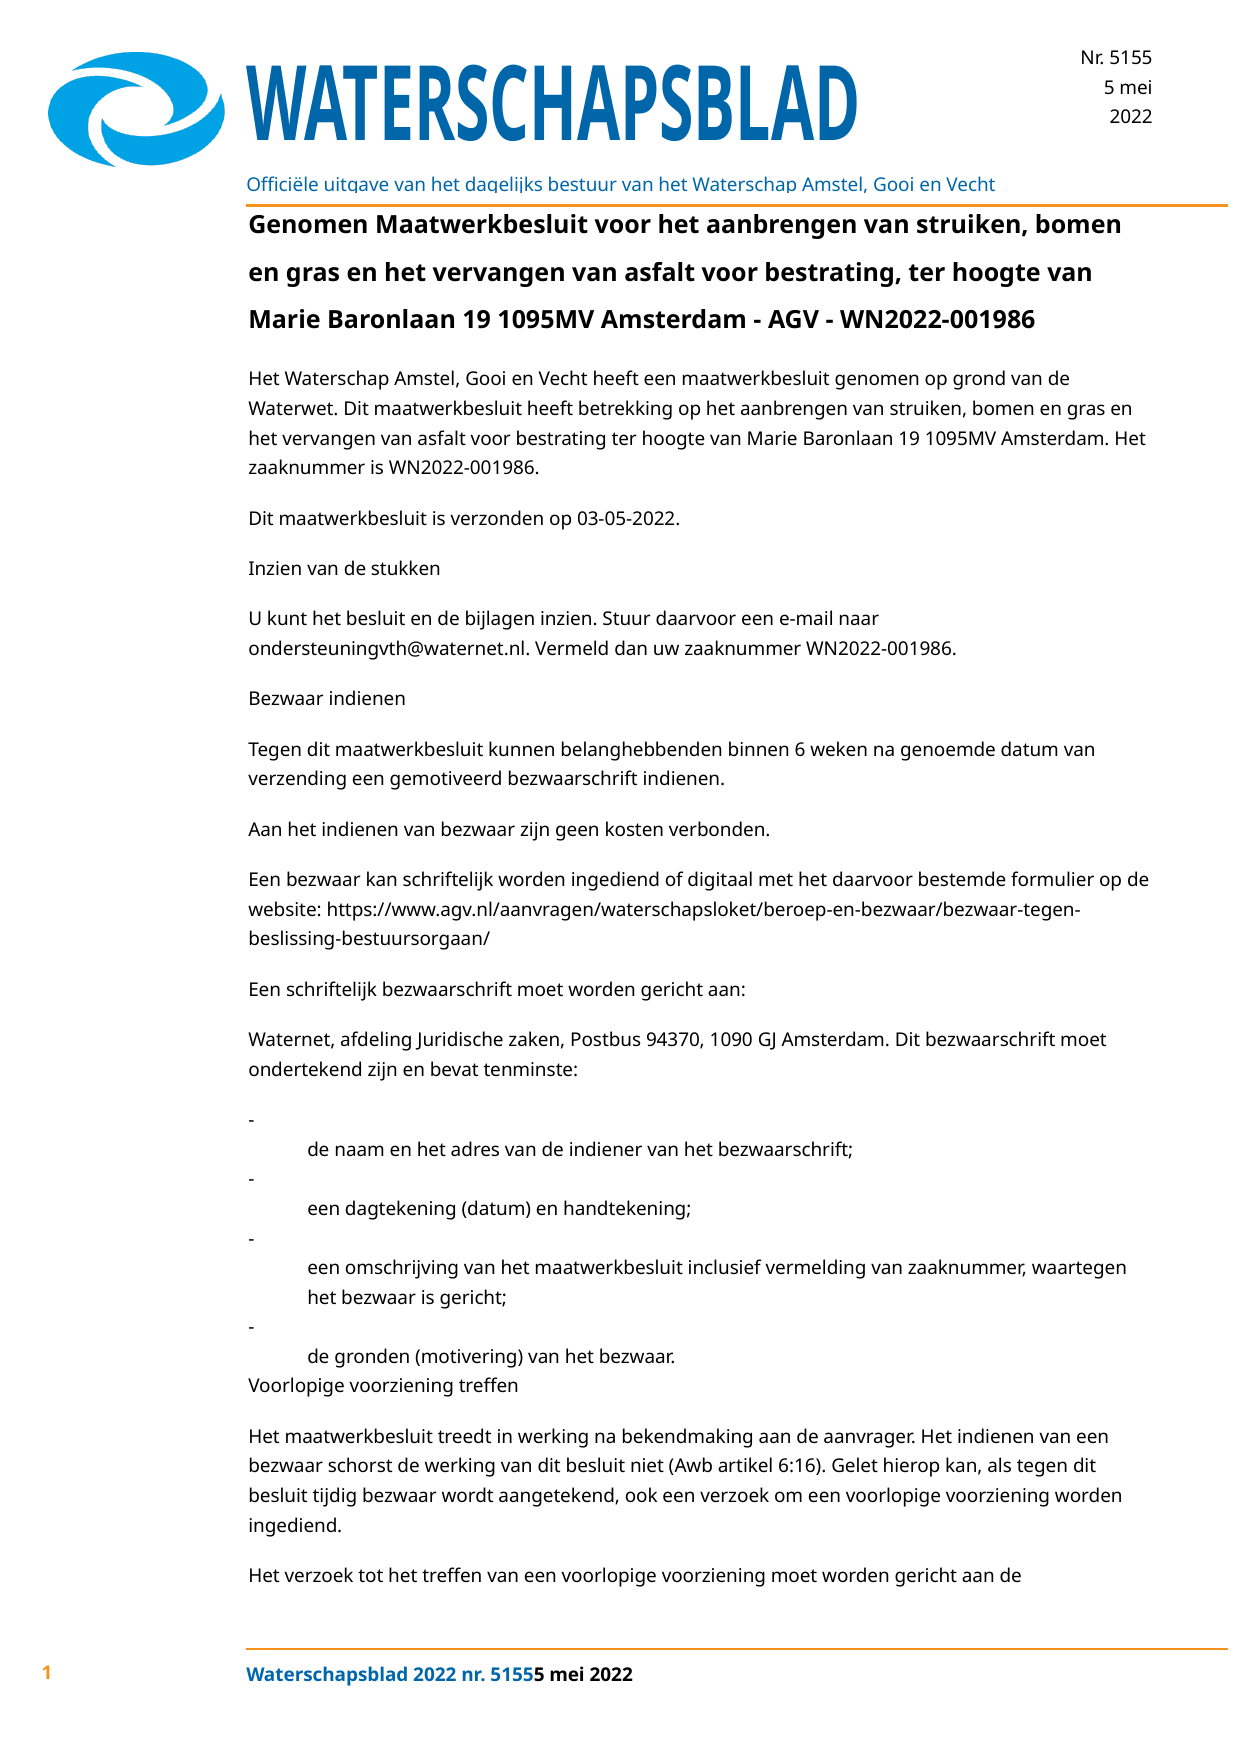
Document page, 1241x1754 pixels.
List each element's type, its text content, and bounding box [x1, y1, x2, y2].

list een dagtekening (datum) en handtekening; [248, 1195, 1152, 1221]
text Bezwaar indienen [248, 686, 1152, 711]
text Het Waterschap Amstel, Gooi en Vecht heeft een maatwerkbesluit genomen op grond van de Waterwet. Dit maatwerkbesluit heeft betrekking op het aanbrengen van struiken, bomen en gras en het vervangen van asfalt voor bestrating ter hoogte van Marie Baronlaan 19 1095MV Amsterdam. Het zaaknummer is WN2022-001986. [248, 366, 1152, 480]
text Tegen dit maatwerkbesluit kunnen belanghebbenden binnen 6 weken na genoemde datum van verzending een gemotiveerd bezwaarschrift indienen. [248, 736, 1152, 791]
text Het maatwerkbesluit treedt in werking na bekendmaking aan de aanvrager. Het indienen van een bezwaar schorst de werking van dit besluit niet (Awb artikel 6:16). Gelet hierop kan, als tegen dit besluit tijdig bezwaar wordt aangetekend, ook een verzoek om een voorlopige voorziening worden ingediend. [248, 1423, 1152, 1537]
text Inzien van de stukken [248, 555, 1152, 581]
text Een bezwaar kan schriftelijk worden ingediend of digitaal met het daarvoor bestemde formulier op de website: https://www.agv.nl/aanvragen/waterschapsloket/beroep-en-bezwaar/bezwaar-tegen-beslissing-bestuursorgaan/ [248, 866, 1152, 951]
text Een schriftelijk bezwaarschrift moet worden gericht aan: [248, 976, 1152, 1002]
text Voorlopige voorziening treffen [248, 1373, 1152, 1398]
text Waternet, afdeling Juridische zaken, Postbus 94370, 1090 GJ Amsterdam. Dit bezwaarschrift moet ondertekend zijn en bevat tenminste: [248, 1026, 1152, 1082]
picture [41, 47, 231, 172]
text Dit maatwerkbesluit is verzonden op 03-05-2022. [248, 505, 1152, 530]
list de naam en het adres van de indiener van het bezwaarschrift; [248, 1136, 1152, 1162]
list de gronden (motivering) van het bezwaar. [248, 1343, 1152, 1369]
text Aan het indienen van bezwaar zijn geen kosten verbonden. [248, 816, 1152, 842]
text Genomen Maatwerkbesluit voor het aanbrengen van struiken, bomen en gras en het vervangen van asfalt voor bestrating, ter hoogte van Marie Baronlaan 19 1095MV Amsterdam - AGV - WN2022-001986 [248, 207, 1152, 336]
text U kunt het besluit en de bijlagen inzien. Stuur daarvoor een e-mail naar ondersteuningvth@waternet.nl. Vermeld dan uw zaaknummer WN2022-001986. [248, 606, 1152, 661]
list een omschrijving van het maatwerkbesluit inclusief vermelding van zaaknummer, waartegen het bezwaar is gericht; [248, 1254, 1152, 1309]
text Het verzoek tot het treffen van een voorlopige voorziening moet worden gericht aan de [248, 1562, 1152, 1588]
